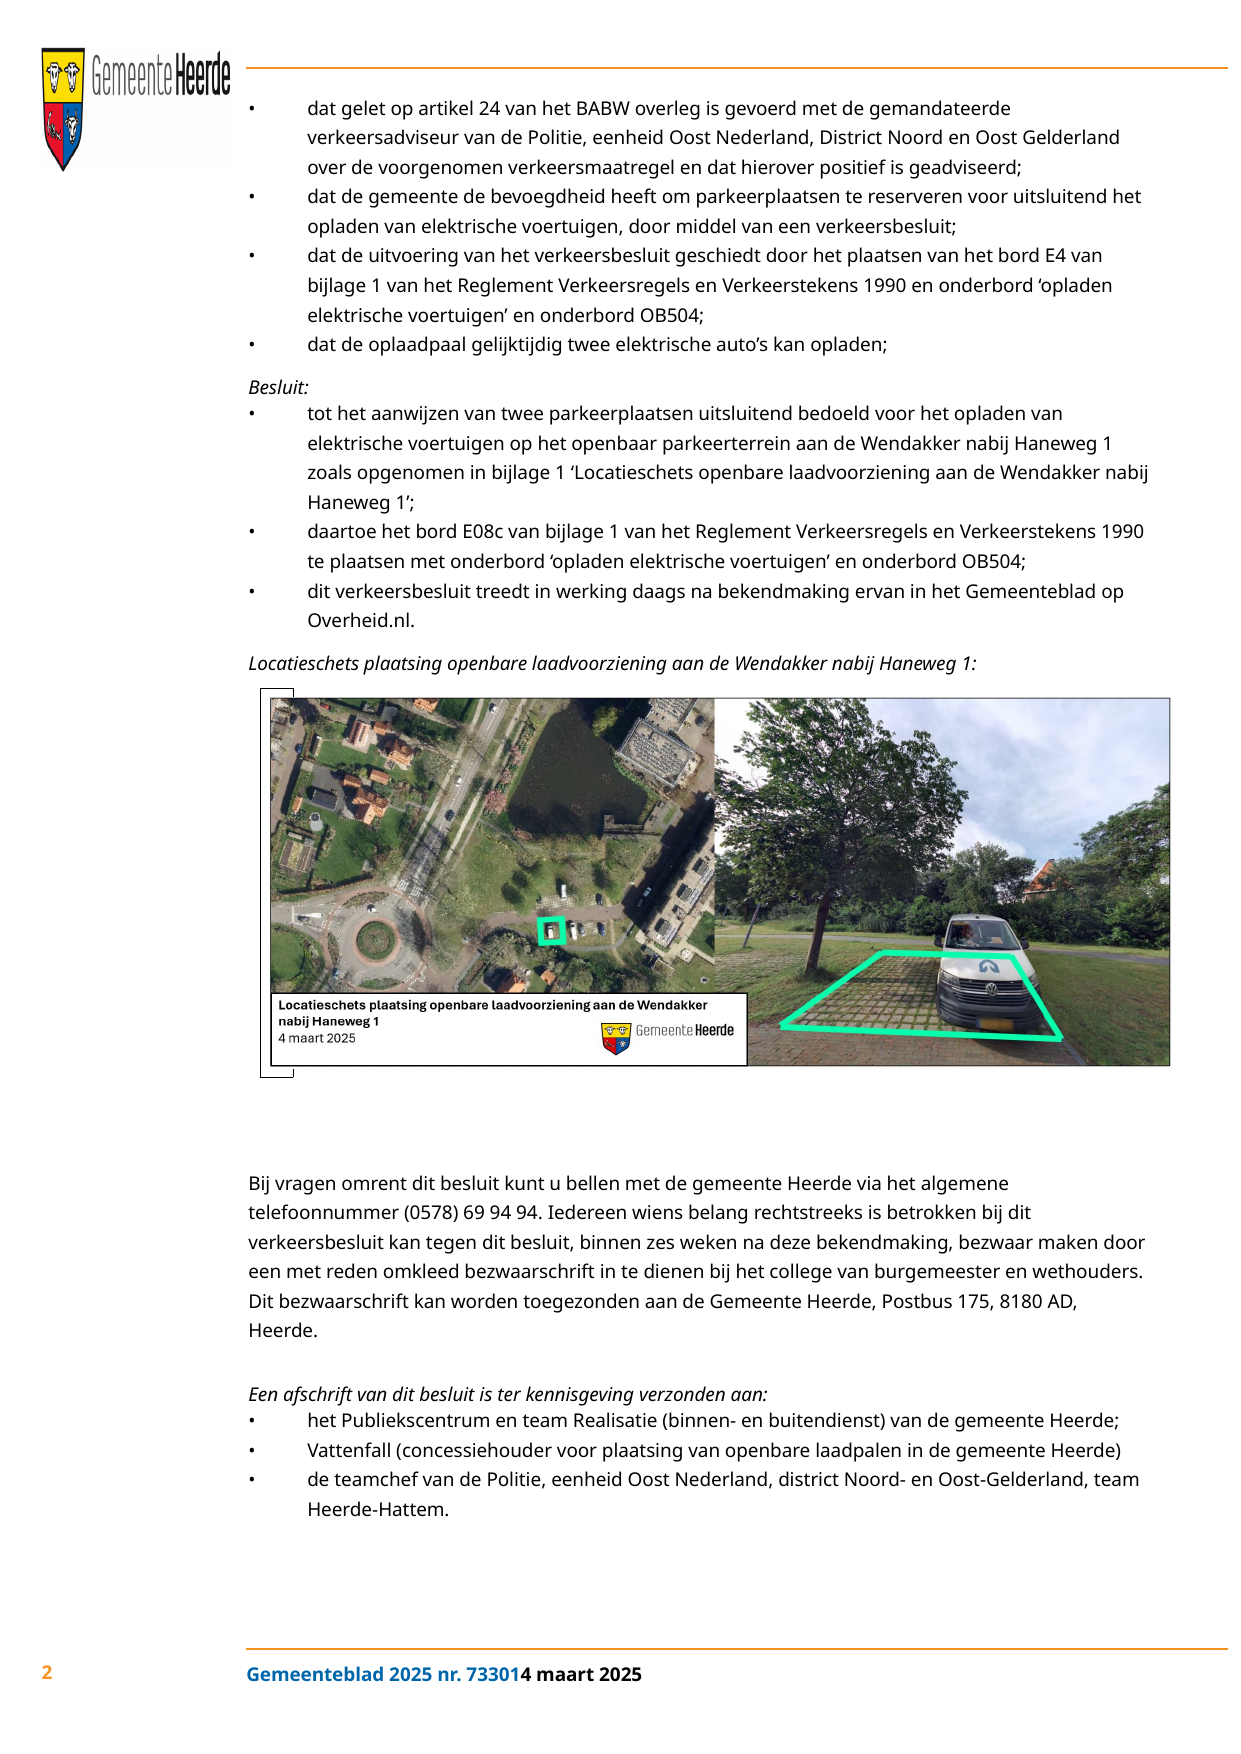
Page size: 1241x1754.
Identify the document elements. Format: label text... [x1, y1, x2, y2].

text Een afschrift van dit besluit is ter kennisgeving verzonden aan: [248, 1382, 1152, 1407]
list dit verkeersbesluit treedt in werking daags na bekendmaking ervan in het Gemeenteblad op Overheid.nl. [248, 578, 1152, 633]
list tot het aanwijzen van twee parkeerplaatsen uitsluitend bedoeld voor het opladen van elektrische voertuigen op het openbaar parkeerterrein aan de Wendakker nabij Haneweg 1 zoals opgenomen in bijlage 1 ‘Locatieschets openbare laadvoorziening aan de Wendakker nabij Haneweg 1’; [248, 400, 1152, 515]
text Bij vragen omrent dit besluit kunt u bellen met de gemeente Heerde via het algemene telefoonnummer (0578) 69 94 94. Iedereen wiens belang rechtstreeks is betrokken bij dit verkeersbesluit kan tegen dit besluit, binnen zes weken na deze bekendmaking, bezwaar maken door een met reden omkleed bezwaarschrift in te dienen bij het college van burgemeester en wethouders. Dit bezwaarschrift kan worden toegezonden aan de Gemeente Heerde, Postbus 175, 8180 AD, Heerde. [248, 1170, 1152, 1343]
list dat de oplaadpaal gelijktijdig twee elektrische auto’s kan opladen; [248, 331, 1152, 357]
text Locatieschets plaatsing openbare laadvoorziening aan de Wendakker nabij Haneweg 1: [248, 651, 1152, 676]
list dat de gemeente de bevoegdheid heeft om parkeerplaatsen te reserveren voor uitsluitend het opladen van elektrische voertuigen, door middel van een verkeersbesluit; [248, 183, 1152, 239]
list dat de uitvoering van het verkeersbesluit geschiedt door het plaatsen van het bord E4 van bijlage 1 van het Reglement Verkeersregels en Verkeerstekens 1990 en onderbord ‘opladen elektrische voertuigen’ en onderbord OB504; [248, 243, 1152, 328]
list Vattenfall (concessiehouder voor plaatsing van openbare laadpalen in de gemeente Heerde) [248, 1437, 1152, 1463]
list dat gelet op artikel 24 van het BABW overleg is gevoerd met de gemandateerde verkeersadviseur van de Politie, eenheid Oost Nederland, District Noord en Oost Gelderland over de voorgenomen verkeersmaatregel en dat hierover positief is geadviseerd; [248, 95, 1152, 180]
picture [41, 47, 231, 172]
picture [268, 697, 1173, 1069]
list de teamchef van de Politie, eenheid Oost Nederland, district Noord- en Oost-Gelderland, team Heerde-Hattem. [248, 1467, 1152, 1522]
list het Publiekscentrum en team Realisatie (binnen- en buitendienst) van de gemeente Heerde; [248, 1407, 1152, 1433]
text Besluit: [248, 374, 1152, 400]
list daartoe het bord E08c van bijlage 1 van het Reglement Verkeersregels en Verkeerstekens 1990 te plaatsen met onderbord ‘opladen elektrische voertuigen’ en onderbord OB504; [248, 519, 1152, 574]
